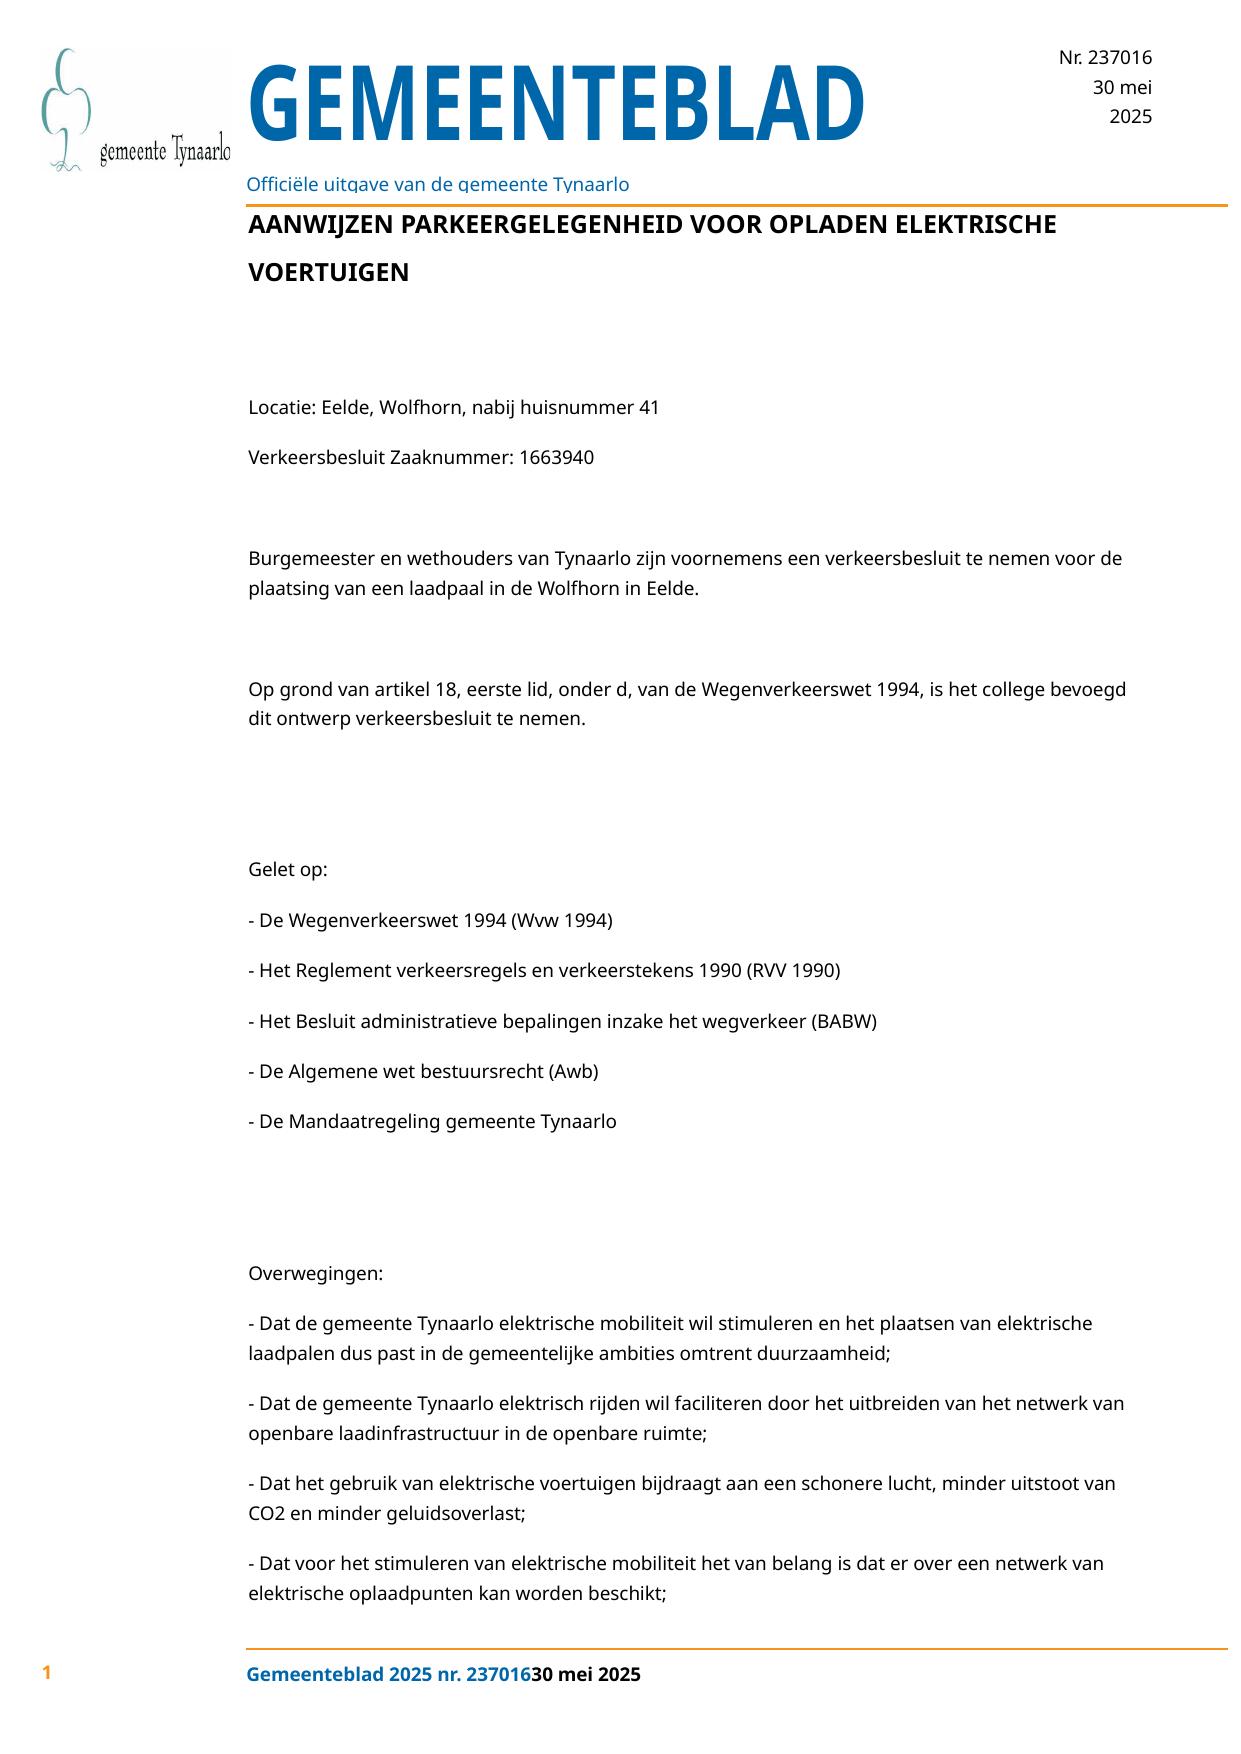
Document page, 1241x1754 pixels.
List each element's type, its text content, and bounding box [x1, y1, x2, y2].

text - De Mandaatregeling gemeente Tynaarlo [248, 1109, 1152, 1134]
text - Dat voor het stimuleren van elektrische mobiliteit het van belang is dat er over een netwerk van elektrische oplaadpunten kan worden beschikt; [248, 1550, 1152, 1606]
text - Dat de gemeente Tynaarlo elektrische mobiliteit wil stimuleren en het plaatsen van elektrische laadpalen dus past in de gemeentelijke ambities omtrent duurzaamheid; [248, 1310, 1152, 1366]
text - Dat het gebruik van elektrische voertuigen bijdraagt aan een schonere lucht, minder uitstoot van CO2 en minder geluidsoverlast; [248, 1470, 1152, 1526]
text Locatie: Eelde, Wolfhorn, nabij huisnummer 41 [248, 394, 1152, 420]
text AANWIJZEN PARKEERGELEGENHEID VOOR OPLADEN ELEKTRISCHE VOERTUIGEN [248, 207, 1152, 288]
text - Dat de gemeente Tynaarlo elektrisch rijden wil faciliteren door het uitbreiden van het netwerk van openbare laadinfrastructuur in de openbare ruimte; [248, 1390, 1152, 1446]
text - De Algemene wet bestuursrecht (Awb) [248, 1058, 1152, 1084]
picture [41, 47, 231, 172]
text Burgemeester en wethouders van Tynaarlo zijn voornemens een verkeersbesluit te nemen voor de plaatsing van een laadpaal in de Wolfhorn in Eelde. [248, 545, 1152, 601]
text - Het Reglement verkeersregels en verkeerstekens 1990 (RVV 1990) [248, 957, 1152, 983]
text - De Wegenverkeerswet 1994 (Wvw 1994) [248, 907, 1152, 933]
text Op grond van artikel 18, eerste lid, onder d, van de Wegenverkeerswet 1994, is het college bevoegd dit ontwerp verkeersbesluit te nemen. [248, 676, 1152, 731]
text - Het Besluit administratieve bepalingen inzake het wegverkeer (BABW) [248, 1008, 1152, 1033]
text Verkeersbesluit Zaaknummer: 1663940 [248, 444, 1152, 470]
text Gelet op: [248, 857, 1152, 882]
text Overwegingen: [248, 1260, 1152, 1286]
